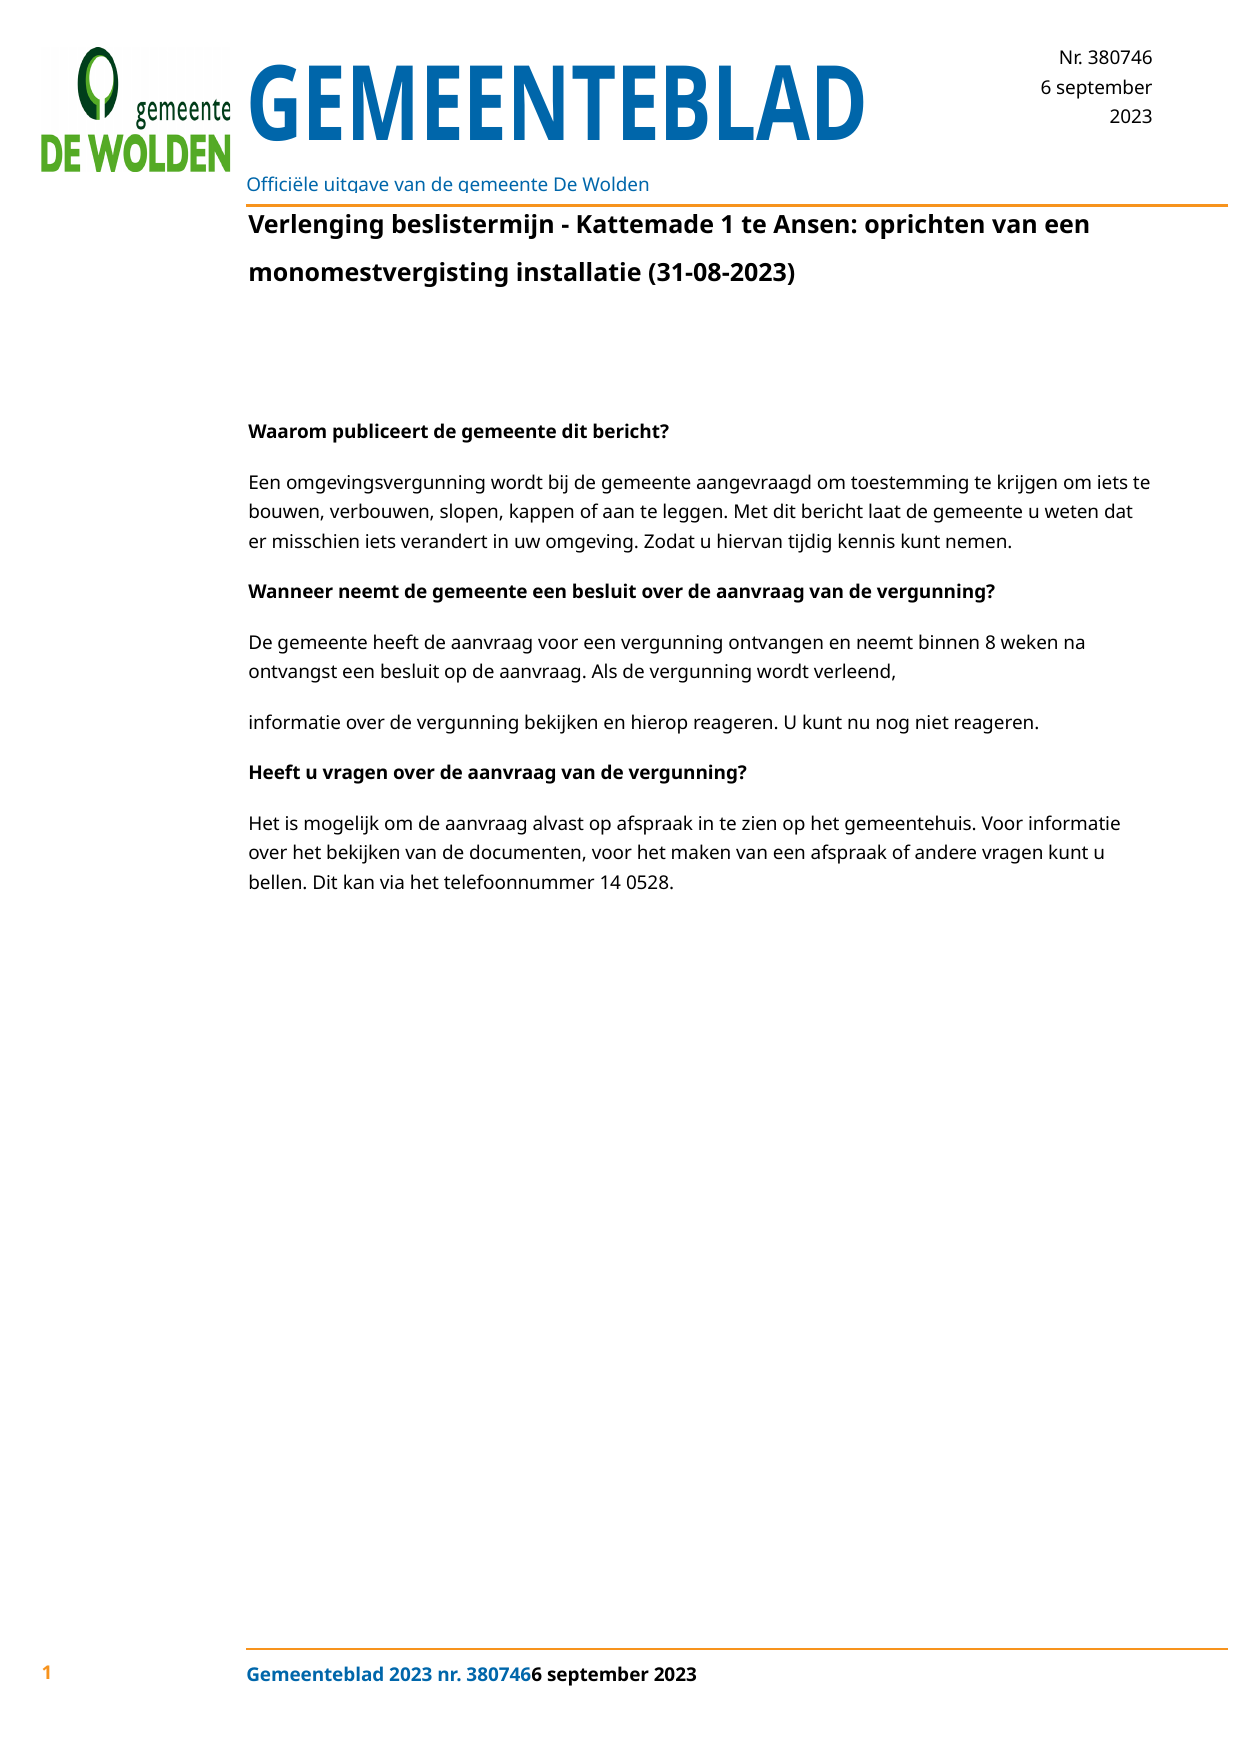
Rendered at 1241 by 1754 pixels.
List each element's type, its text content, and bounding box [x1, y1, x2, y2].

text Een omgevingsvergunning wordt bij de gemeente aangevraagd om toestemming te krijgen om iets te bouwen, verbouwen, slopen, kappen of aan te leggen. Met dit bericht laat de gemeente u weten dat er misschien iets verandert in uw omgeving. Zodat u hiervan tijdig kennis kunt nemen. [248, 469, 1152, 554]
text Het is mogelijk om de aanvraag alvast op afspraak in te zien op het gemeentehuis. Voor informatie over het bekijken van de documenten, voor het maken van een afspraak of andere vragen kunt u bellen. Dit kan via het telefoonnummer 14 0528. [248, 810, 1152, 895]
text Heeft u vragen over de aanvraag van de vergunning? [248, 759, 1152, 785]
text Waarom publiceert de gemeente dit bericht? [248, 419, 1152, 444]
text Wanneer neemt de gemeente een besluit over de aanvraag van de vergunning? [248, 579, 1152, 604]
picture [41, 47, 231, 172]
text informatie over de vergunning bekijken en hierop reageren. U kunt nu nog niet reageren. [248, 709, 1152, 735]
text Verlenging beslistermijn - Kattemade 1 te Ansen: oprichten van een monomestvergisting installatie (31-08-2023) [248, 207, 1152, 288]
text De gemeente heeft de aanvraag voor een vergunning ontvangen en neemt binnen 8 weken na ontvangst een besluit op de aanvraag. Als de vergunning wordt verleend, [248, 629, 1152, 684]
